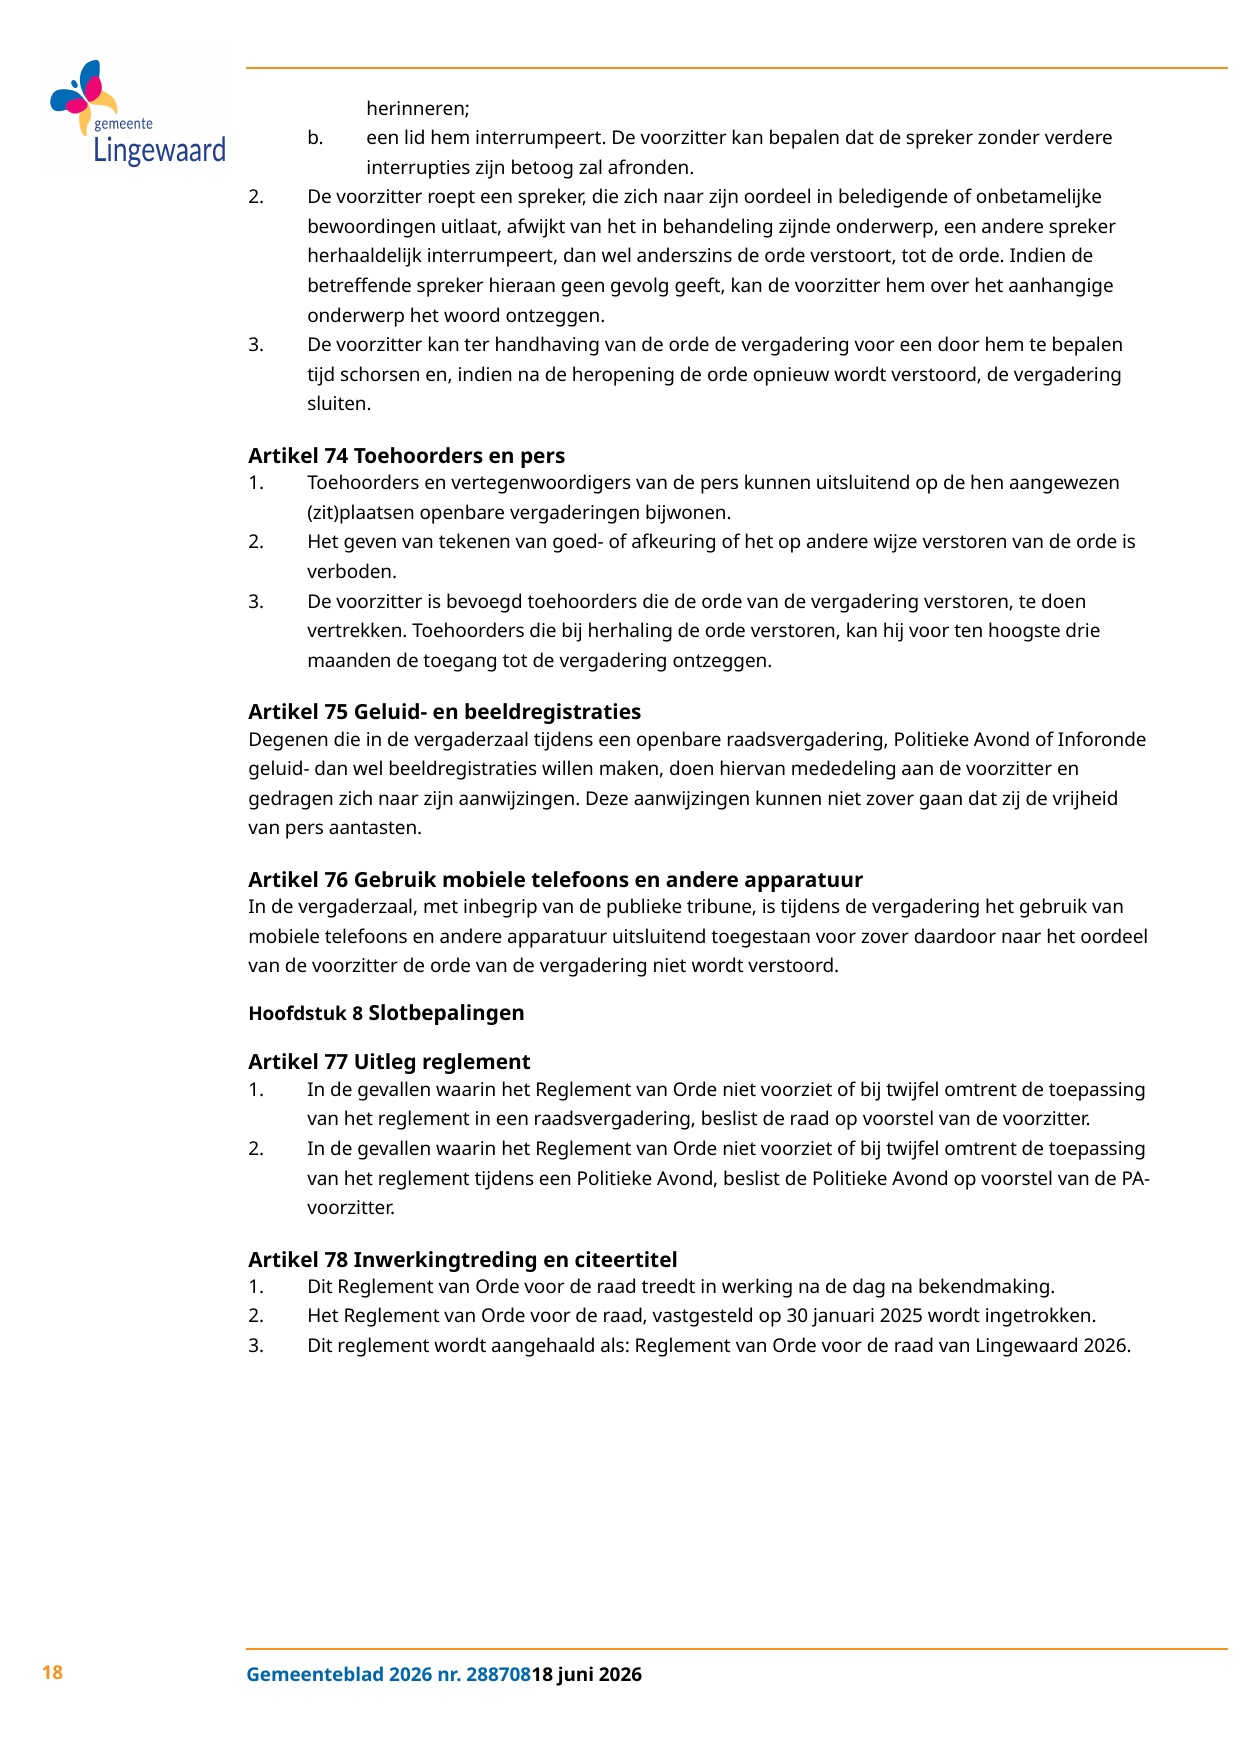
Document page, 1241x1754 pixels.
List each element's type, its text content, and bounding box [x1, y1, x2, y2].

text Artikel 78 Inwerkingtreding en citeertitel [248, 1245, 1152, 1273]
text Hoofdstuk 8 Slotbepalingen [248, 998, 1152, 1027]
list In de gevallen waarin het Reglement van Orde niet voorziet of bij twijfel omtrent de toepassing van het reglement in een raadsvergadering, beslist de raad op voorstel van de voorzitter. [248, 1076, 1152, 1131]
text Artikel 76 Gebruik mobiele telefoons en andere apparatuur [248, 865, 1152, 893]
list De voorzitter roept een spreker, die zich naar zijn oordeel in beledigende of onbetamelijke bewoordingen uitlaat, afwijkt van het in behandeling zijnde onderwerp, een andere spreker herhaaldelijk interrumpeert, dan wel anderszins de orde verstoort, tot de orde. Indien de betreffende spreker hieraan geen gevolg geeft, kan de voorzitter hem over het aanhangige onderwerp het woord ontzeggen. [248, 183, 1152, 328]
list De voorzitter kan ter handhaving van de orde de vergadering voor een door hem te bepalen tijd schorsen en, indien na de heropening de orde opnieuw wordt verstoord, de vergadering sluiten. [248, 331, 1152, 416]
list De voorzitter is bevoegd toehoorders die de orde van de vergadering verstoren, te doen vertrekken. Toehoorders die bij herhaling de orde verstoren, kan hij voor ten hoogste drie maanden de toegang tot de vergadering ontzeggen. [248, 588, 1152, 673]
list een lid hem interrumpeert. De voorzitter kan bepalen dat de spreker zonder verdere interrupties zijn betoog zal afronden. [307, 124, 1152, 180]
list herinneren; [307, 95, 1152, 121]
list Dit Reglement van Orde voor de raad treedt in werking na de dag na bekendmaking. [248, 1273, 1152, 1299]
text In de vergaderzaal, met inbegrip van de publieke tribune, is tijdens de vergadering het gebruik van mobiele telefoons en andere apparatuur uitsluitend toegestaan voor zover daardoor naar het oordeel van de voorzitter de orde van de vergadering niet wordt verstoord. [248, 893, 1152, 978]
text Artikel 75 Geluid- en beeldregistraties [248, 697, 1152, 726]
list Het Reglement van Orde voor de raad, vastgesteld op 30 januari 2025 wordt ingetrokken. [248, 1303, 1152, 1328]
list Toehoorders en vertegenwoordigers van de pers kunnen uitsluitend op de hen aangewezen (zit)plaatsen openbare vergaderingen bijwonen. [248, 469, 1152, 525]
picture [41, 47, 231, 172]
list Dit reglement wordt aangehaald als: Reglement van Orde voor de raad van Lingewaard 2026. [248, 1332, 1152, 1358]
list Het geven van tekenen van goed- of afkeuring of het op andere wijze verstoren van de orde is verboden. [248, 529, 1152, 584]
text Degenen die in de vergaderzaal tijdens een openbare raadsvergadering, Politieke Avond of Inforonde geluid- dan wel beeldregistraties willen maken, doen hiervan mededeling aan de voorzitter en gedragen zich naar zijn aanwijzingen. Deze aanwijzingen kunnen niet zover gaan dat zij de vrijheid van pers aantasten. [248, 726, 1152, 840]
text Artikel 77 Uitleg reglement [248, 1047, 1152, 1076]
text Artikel 74 Toehoorders en pers [248, 441, 1152, 469]
list In de gevallen waarin het Reglement van Orde niet voorziet of bij twijfel omtrent de toepassing van het reglement tijdens een Politieke Avond, beslist de Politieke Avond op voorstel van de PA-voorzitter. [248, 1135, 1152, 1220]
